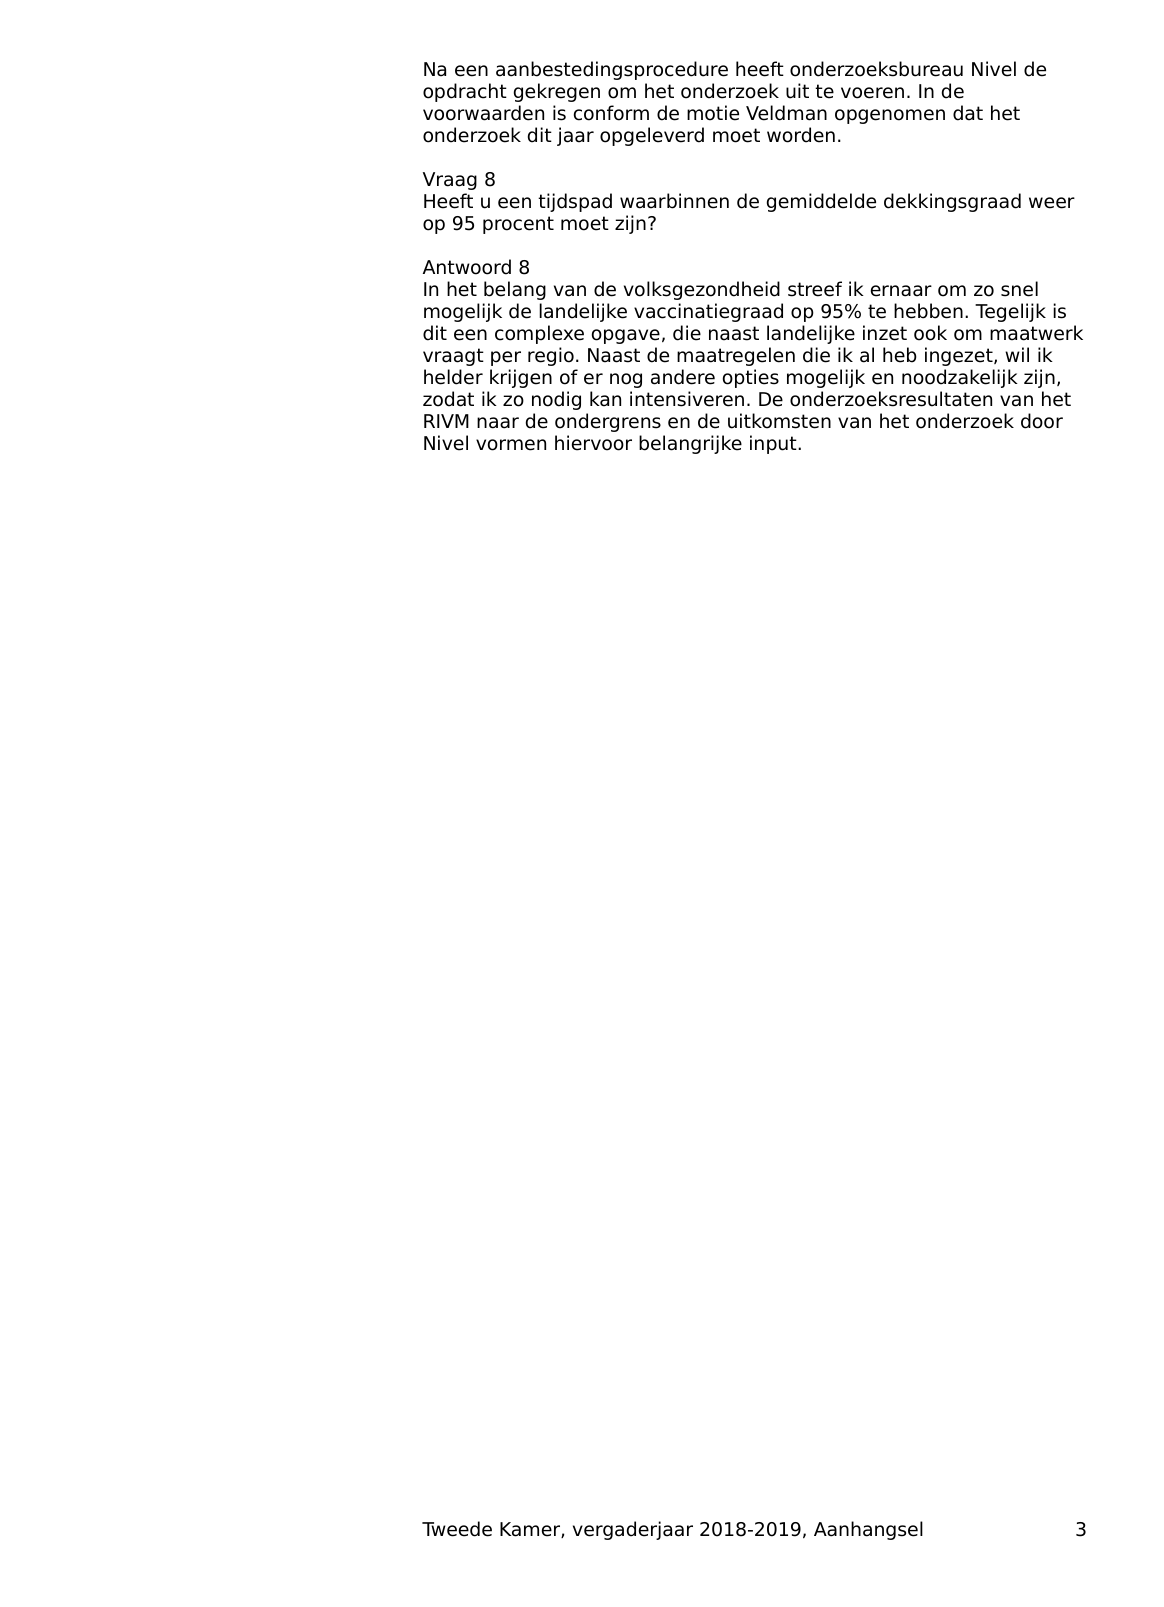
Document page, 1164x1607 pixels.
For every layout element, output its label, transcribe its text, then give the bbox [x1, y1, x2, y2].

text In het belang van de volksgezondheid streef ik ernaar om zo snel mogelijk de landelijke vaccinatiegraad op 95% te hebben. Tegelijk is dit een complexe opgave, die naast landelijke inzet ook om maatwerk vraagt per regio. Naast de maatregelen die ik al heb ingezet, wil ik helder krijgen of er nog andere opties mogelijk en noodzakelijk zijn, zodat ik zo nodig kan intensiveren. De onderzoeksresultaten van het RIVM naar de ondergrens en de uitkomsten van het onderzoek door Nivel vormen hiervoor belangrijke input. [422, 279, 1087, 455]
text Vraag 8 [422, 169, 1087, 191]
text Na een aanbestedingsprocedure heeft onderzoeksbureau Nivel de opdracht gekregen om het onderzoek uit te voeren. In de voorwaarden is conform de motie Veldman opgenomen dat het onderzoek dit jaar opgeleverd moet worden. [422, 59, 1087, 147]
text Antwoord 8 [422, 257, 1087, 279]
text Heeft u een tijdspad waarbinnen de gemiddelde dekkingsgraad weer op 95 procent moet zijn? [422, 191, 1087, 235]
